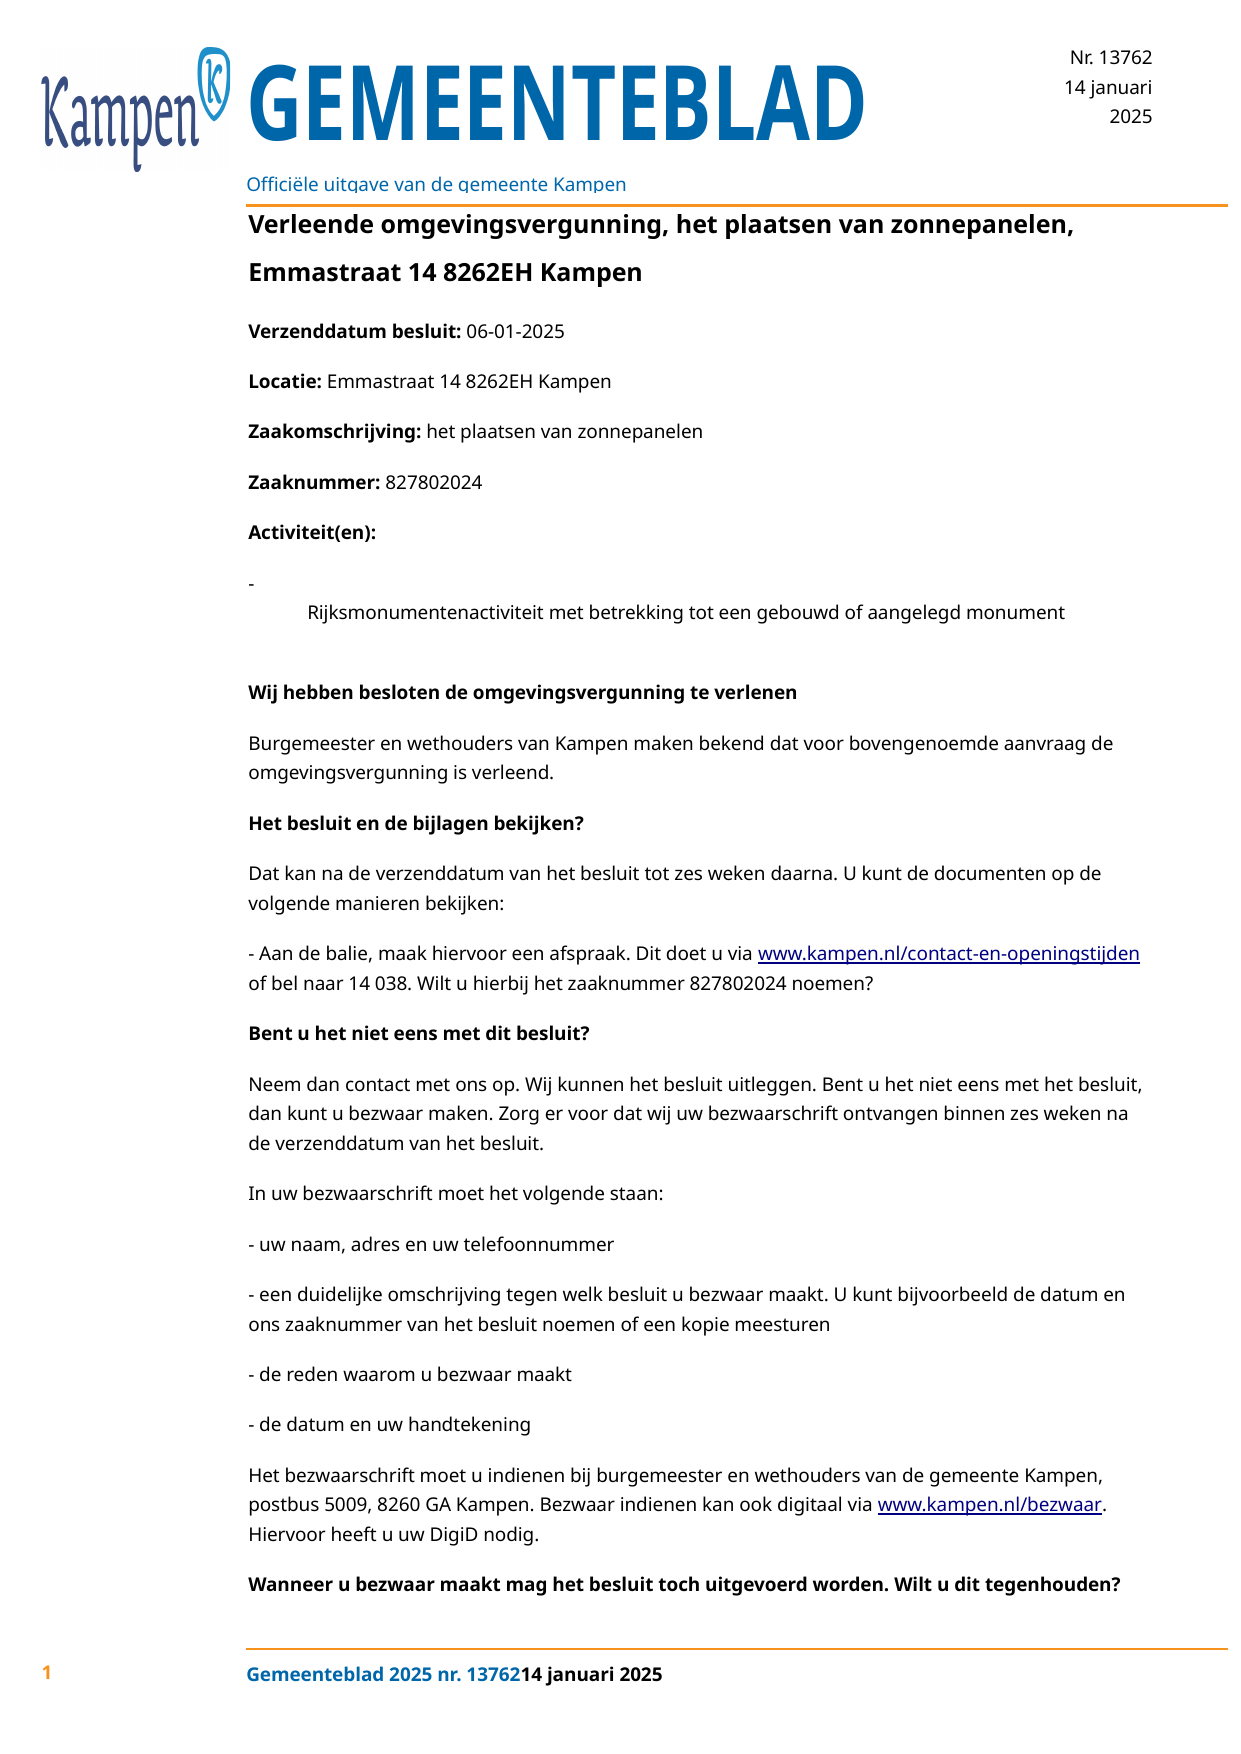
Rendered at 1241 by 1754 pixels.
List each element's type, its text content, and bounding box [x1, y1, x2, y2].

text Het bezwaarschrift moet u indienen bij burgemeester en wethouders van de gemeente Kampen, postbus 5009, 8260 GA Kampen. Bezwaar indienen kan ook digitaal via www.kampen.nl/bezwaar. Hiervoor heeft u uw DigiD nodig. [248, 1462, 1152, 1547]
text Verleende omgevingsvergunning, het plaatsen van zonnepanelen, Emmastraat 14 8262EH Kampen [248, 207, 1152, 288]
text Neem dan contact met ons op. Wij kunnen het besluit uitleggen. Bent u het niet eens met het besluit, dan kunt u bezwaar maken. Zorg er voor dat wij uw bezwaarschrift ontvangen binnen zes weken na de verzenddatum van het besluit. [248, 1071, 1152, 1156]
text Het besluit en de bijlagen bekijken? [248, 810, 1152, 836]
text Burgemeester en wethouders van Kampen maken bekend dat voor bovengenoemde aanvraag de omgevingsvergunning is verleend. [248, 730, 1152, 785]
text Dat kan na de verzenddatum van het besluit tot zes weken daarna. U kunt de documenten op de volgende manieren bekijken: [248, 860, 1152, 916]
text Locatie: Emmastraat 14 8262EH Kampen [248, 368, 1152, 394]
text Zaakomschrijving: het plaatsen van zonnepanelen [248, 419, 1152, 444]
text Activiteit(en): [248, 519, 1152, 545]
text - de reden waarom u bezwaar maakt [248, 1361, 1152, 1387]
text In uw bezwaarschrift moet het volgende staan: [248, 1180, 1152, 1206]
picture [41, 47, 231, 172]
text Wanneer u bezwaar maakt mag het besluit toch uitgevoerd worden. Wilt u dit tegenhouden? [248, 1572, 1152, 1597]
text Wij hebben besloten de omgevingsvergunning te verlenen [248, 679, 1152, 705]
text Zaaknummer: 827802024 [248, 469, 1152, 495]
text - Aan de balie, maak hiervoor een afspraak. Dit doet u via www.kampen.nl/contact-en-openingstijden of bel naar 14 038. Wilt u hierbij het zaaknummer 827802024 noemen? [248, 940, 1152, 996]
text Bent u het niet eens met dit besluit? [248, 1020, 1152, 1046]
list Rijksmonumentenactiviteit met betrekking tot een gebouwd of aangelegd monument [248, 599, 1152, 625]
text Verzenddatum besluit: 06-01-2025 [248, 318, 1152, 344]
text - uw naam, adres en uw telefoonnummer [248, 1231, 1152, 1257]
text - de datum en uw handtekening [248, 1412, 1152, 1437]
text - een duidelijke omschrijving tegen welk besluit u bezwaar maakt. U kunt bijvoorbeeld de datum en ons zaaknummer van het besluit noemen of een kopie meesturen [248, 1281, 1152, 1337]
